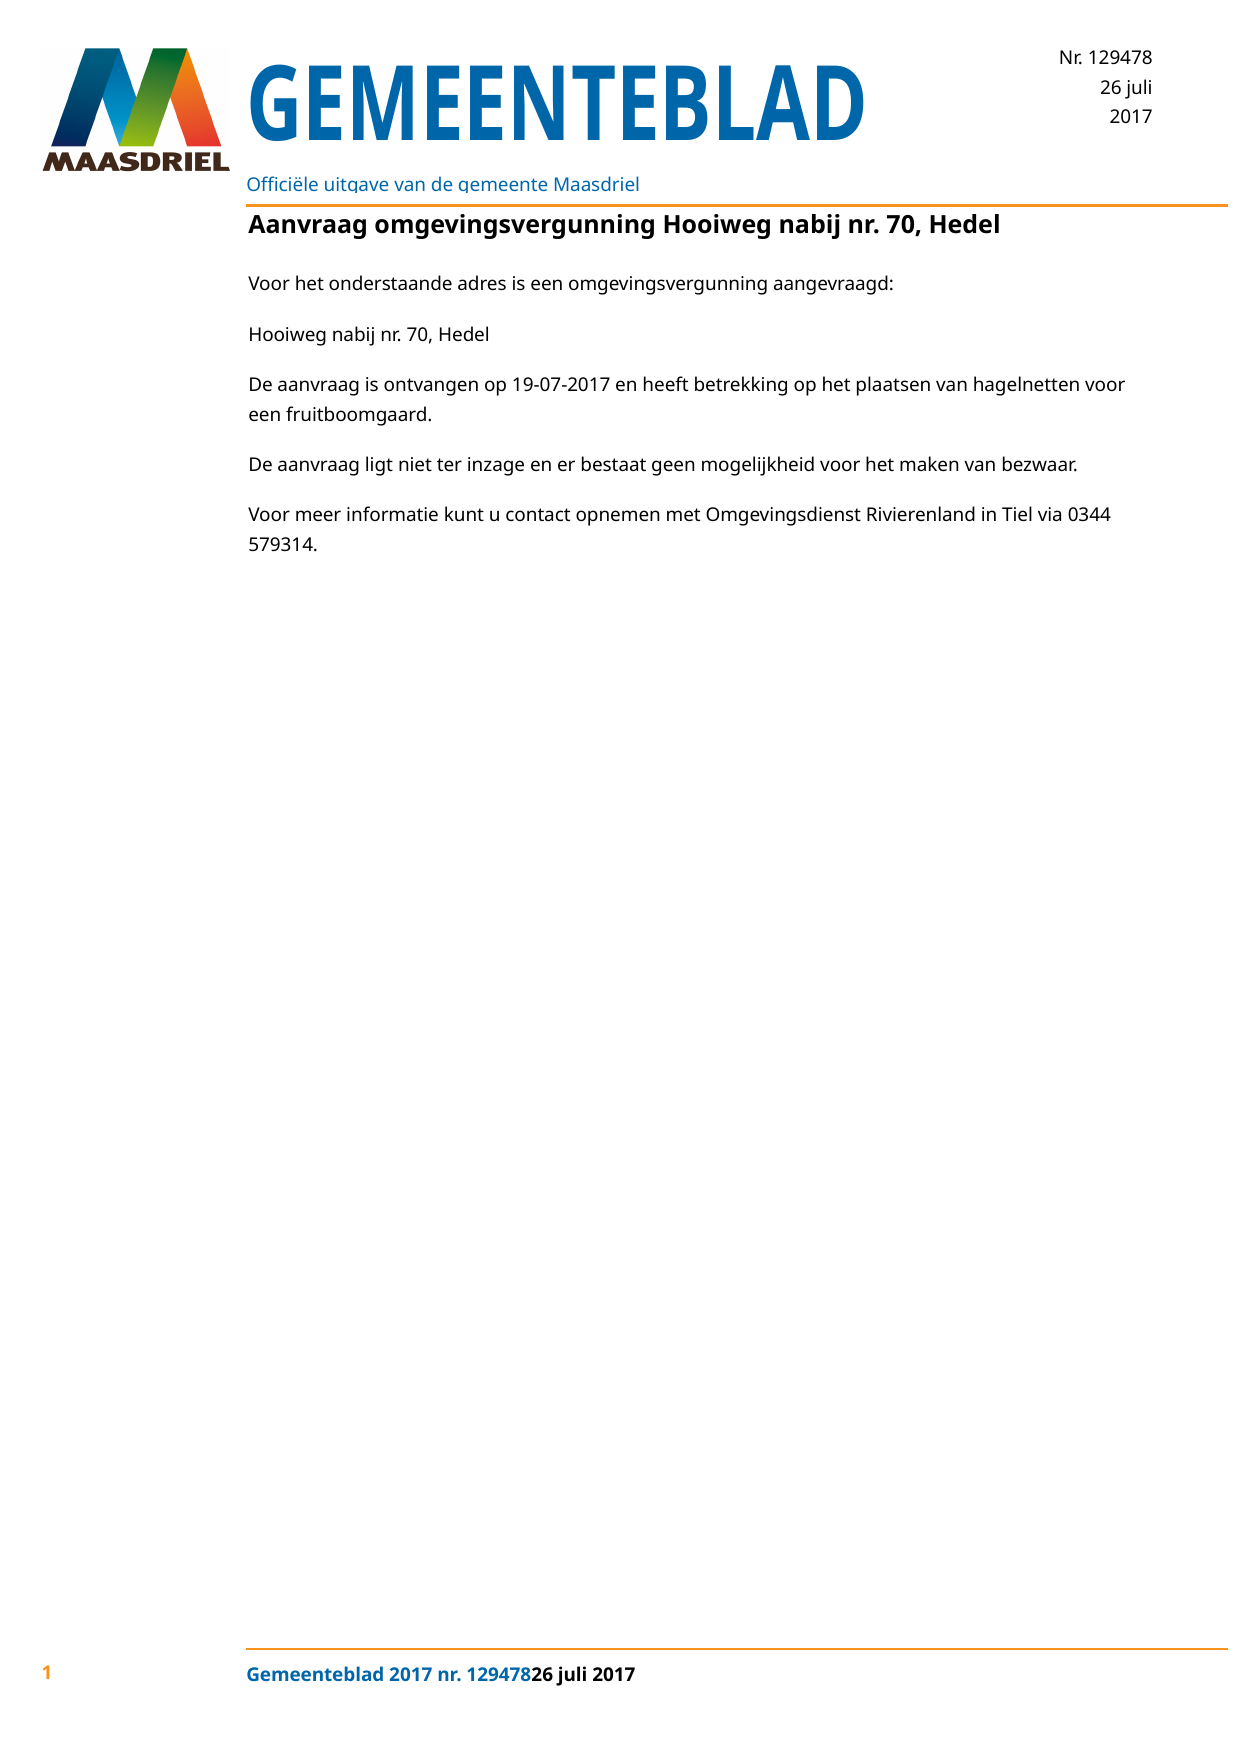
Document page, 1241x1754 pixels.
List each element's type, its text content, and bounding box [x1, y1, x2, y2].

picture [41, 47, 231, 172]
text Voor het onderstaande adres is een omgevingsvergunning aangevraagd: [248, 270, 1152, 296]
text Hooiweg nabij nr. 70, Hedel [248, 321, 1152, 346]
text De aanvraag is ontvangen op 19-07-2017 en heeft betrekking op het plaatsen van hagelnetten voor een fruitboomgaard. [248, 371, 1152, 426]
text De aanvraag ligt niet ter inzage en er bestaat geen mogelijkheid voor het maken van bezwaar. [248, 451, 1152, 477]
text Aanvraag omgevingsvergunning Hooiweg nabij nr. 70, Hedel [248, 207, 1152, 241]
text Voor meer informatie kunt u contact opnemen met Omgevingsdienst Rivierenland in Tiel via 0344 579314. [248, 502, 1152, 557]
